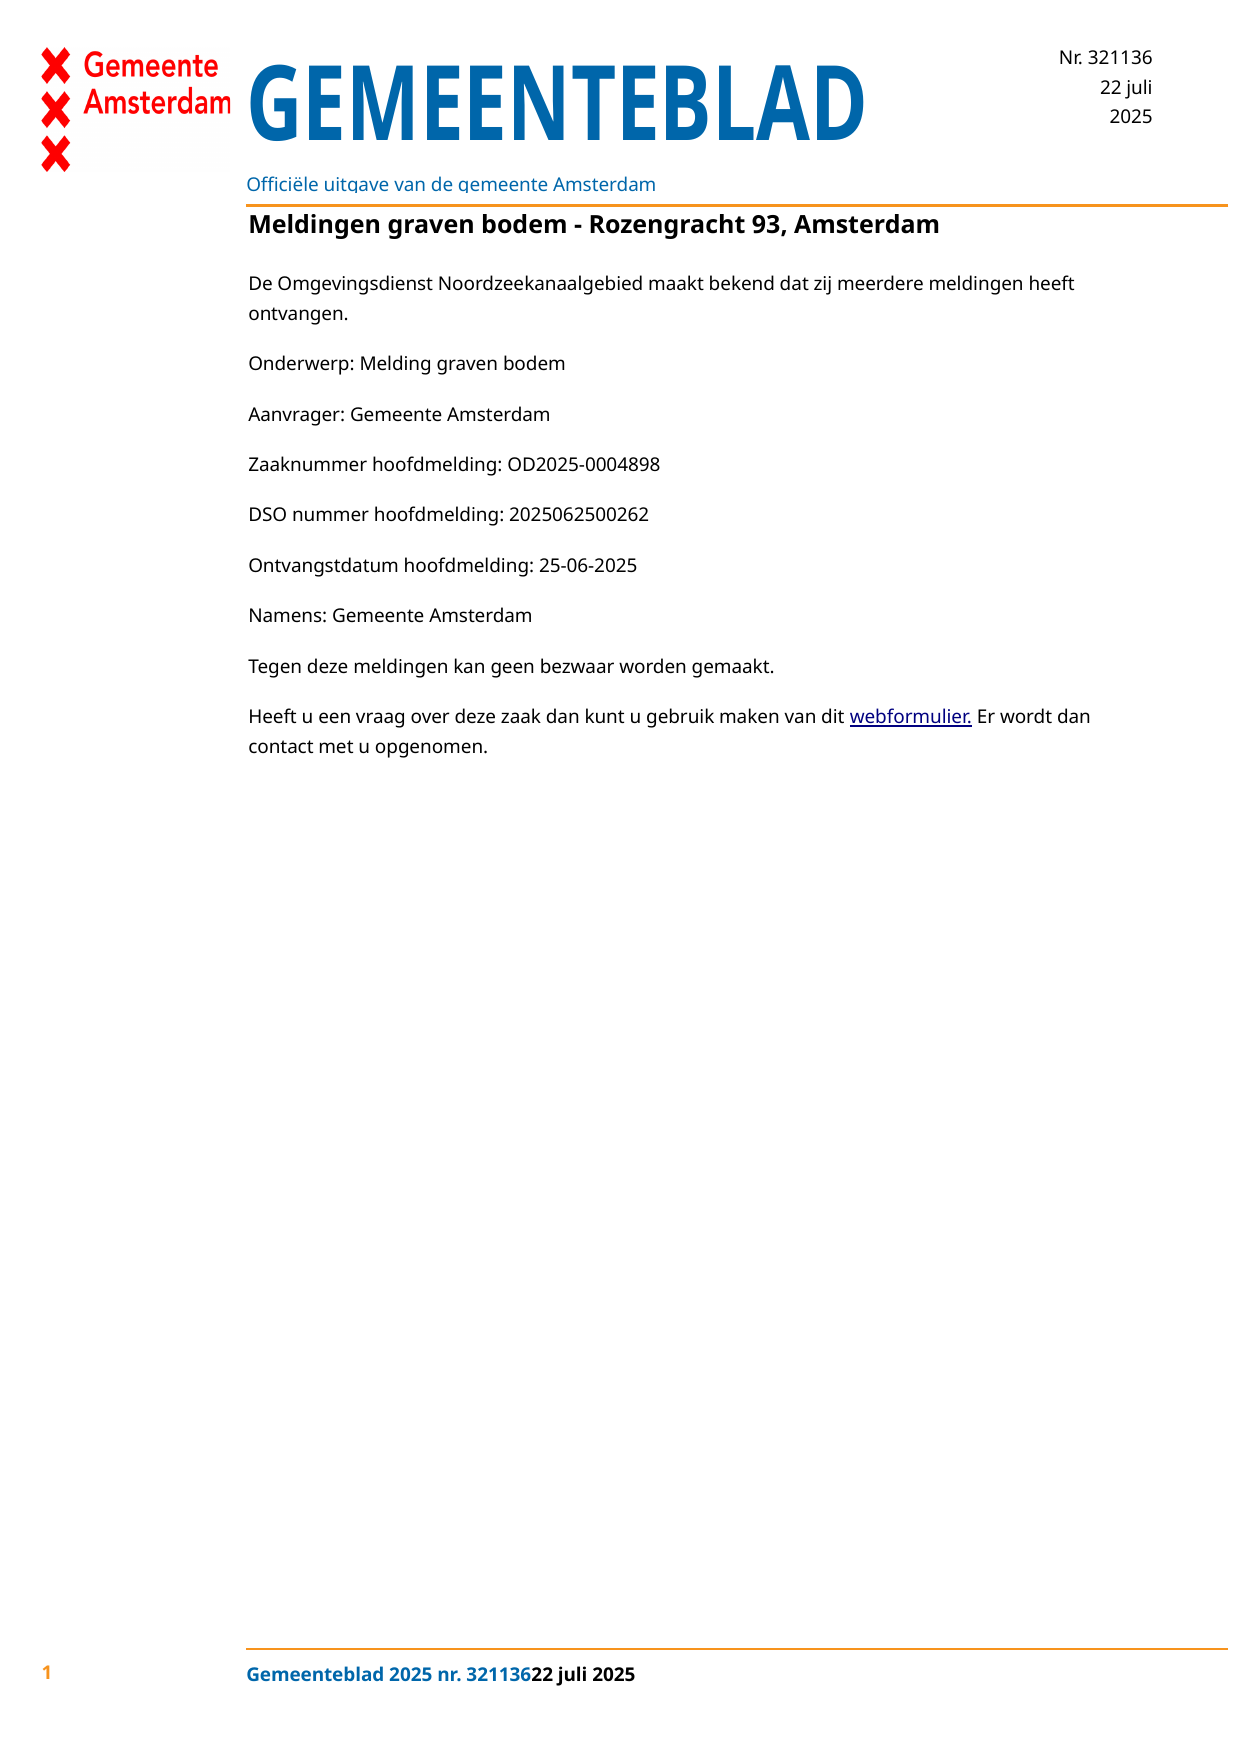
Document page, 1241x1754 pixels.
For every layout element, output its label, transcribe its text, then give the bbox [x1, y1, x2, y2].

text Aanvrager: Gemeente Amsterdam [248, 401, 1152, 426]
text Namens: Gemeente Amsterdam [248, 602, 1152, 628]
text De Omgevingsdienst Noordzeekanaalgebied maakt bekend dat zij meerdere meldingen heeft ontvangen. [248, 270, 1152, 326]
text Meldingen graven bodem - Rozengracht 93, Amsterdam [248, 207, 1152, 241]
text Zaaknummer hoofdmelding: OD2025-0004898 [248, 451, 1152, 477]
text DSO nummer hoofdmelding: 2025062500262 [248, 502, 1152, 527]
text Tegen deze meldingen kan geen bezwaar worden gemaakt. [248, 653, 1152, 678]
text Heeft u een vraag over deze zaak dan kunt u gebruik maken van dit webformulier. Er wordt dan contact met u opgenomen. [248, 703, 1152, 758]
picture [41, 47, 231, 172]
text Ontvangstdatum hoofdmelding: 25-06-2025 [248, 552, 1152, 578]
text Onderwerp: Melding graven bodem [248, 350, 1152, 376]
